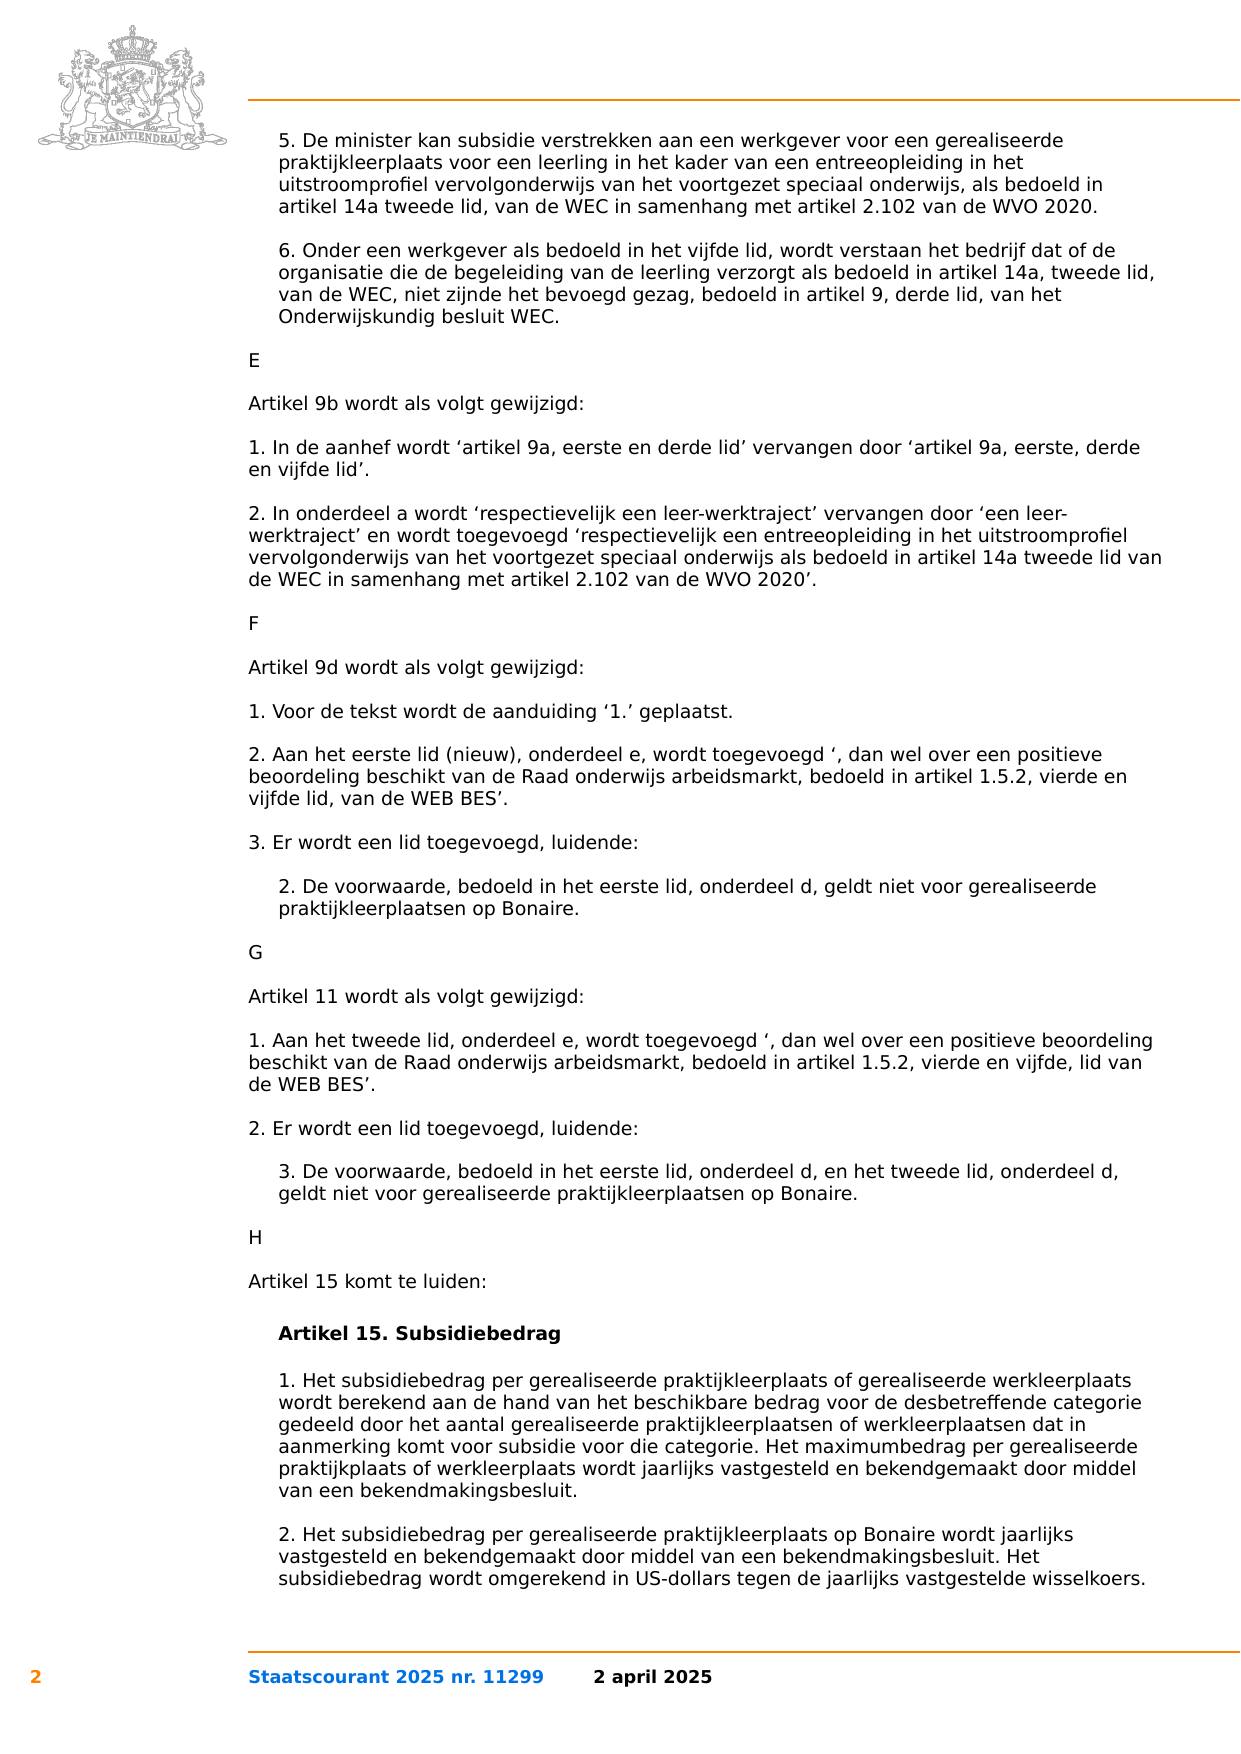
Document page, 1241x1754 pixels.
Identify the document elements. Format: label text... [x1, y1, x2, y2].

text 6. Onder een werkgever als bedoeld in het vijfde lid, wordt verstaan het bedrijf dat of de organisatie die de begeleiding van de leerling verzorgt als bedoeld in artikel 14a, tweede lid, van de WEC, niet zijnde het bevoegd gezag, bedoeld in artikel 9, derde lid, van het Onderwijskundig besluit WEC. [278, 240, 1163, 328]
text Artikel 9b wordt als volgt gewijzigd: [248, 393, 1163, 415]
text 5. De minister kan subsidie verstrekken aan een werkgever voor een gerealiseerde praktijkleerplaats voor een leerling in het kader van een entreeopleiding in het uitstroomprofiel vervolgonderwijs van het voortgezet speciaal onderwijs, als bedoeld in artikel 14a tweede lid, van de WEC in samenhang met artikel 2.102 van de WVO 2020. [278, 130, 1163, 218]
text H [248, 1227, 1163, 1249]
text 1. Aan het tweede lid, onderdeel e, wordt toegevoegd ‘, dan wel over een positieve beoordeling beschikt van de Raad onderwijs arbeidsmarkt, bedoeld in artikel 1.5.2, vierde en vijfde, lid van de WEB BES’. [248, 1029, 1163, 1096]
text G [248, 942, 1163, 964]
text 1. Voor de tekst wordt de aanduiding ‘1.’ geplaatst. [248, 701, 1163, 722]
picture [38, 25, 227, 150]
text Artikel 9d wordt als volgt gewijzigd: [248, 657, 1163, 679]
text 2. In onderdeel a wordt ‘respectievelijk een leer-werktraject’ vervangen door ‘een leer-werktraject’ en wordt toegevoegd ‘respectievelijk een entreeopleiding in het uitstroomprofiel vervolgonderwijs van het voortgezet speciaal onderwijs als bedoeld in artikel 14a tweede lid van de WEC in samenhang met artikel 2.102 van de WVO 2020’. [248, 503, 1163, 591]
text Artikel 15 komt te luiden: [248, 1271, 1163, 1293]
text 1. In de aanhef wordt ‘artikel 9a, eerste en derde lid’ vervangen door ‘artikel 9a, eerste, derde en vijfde lid’. [248, 437, 1163, 481]
text 2. Er wordt een lid toegevoegd, luidende: [248, 1117, 1163, 1139]
text E [248, 349, 1163, 371]
text Artikel 11 wordt als volgt gewijzigd: [248, 986, 1163, 1008]
text 3. De voorwaarde, bedoeld in het eerste lid, onderdeel d, en het tweede lid, onderdeel d, geldt niet voor gerealiseerde praktijkleerplaatsen op Bonaire. [278, 1161, 1163, 1205]
text 2. De voorwaarde, bedoeld in het eerste lid, onderdeel d, geldt niet voor gerealiseerde praktijkleerplaatsen op Bonaire. [278, 876, 1163, 920]
text 2. Aan het eerste lid (nieuw), onderdeel e, wordt toegevoegd ‘, dan wel over een positieve beoordeling beschikt van de Raad onderwijs arbeidsmarkt, bedoeld in artikel 1.5.2, vierde en vijfde lid, van de WEB BES’. [248, 744, 1163, 810]
text 2. Het subsidiebedrag per gerealiseerde praktijkleerplaats op Bonaire wordt jaarlijks vastgesteld en bekendgemaakt door middel van een bekendmakingsbesluit. Het subsidiebedrag wordt omgerekend in US-dollars tegen de jaarlijks vastgestelde wisselkoers. [278, 1524, 1163, 1589]
text 1. Het subsidiebedrag per gerealiseerde praktijkleerplaats of gerealiseerde werkleerplaats wordt berekend aan de hand van het beschikbare bedrag voor de desbetreffende categorie gedeeld door het aantal gerealiseerde praktijkleerplaatsen of werkleerplaatsen dat in aanmerking komt voor subsidie voor die categorie. Het maximumbedrag per gerealiseerde praktijkplaats of werkleerplaats wordt jaarlijks vastgesteld en bekendgemaakt door middel van een bekendmakingsbesluit. [278, 1370, 1163, 1502]
subtitle Artikel 15. Subsidiebedrag [278, 1323, 1163, 1345]
text 3. Er wordt een lid toegevoegd, luidende: [248, 832, 1163, 854]
text F [248, 613, 1163, 635]
